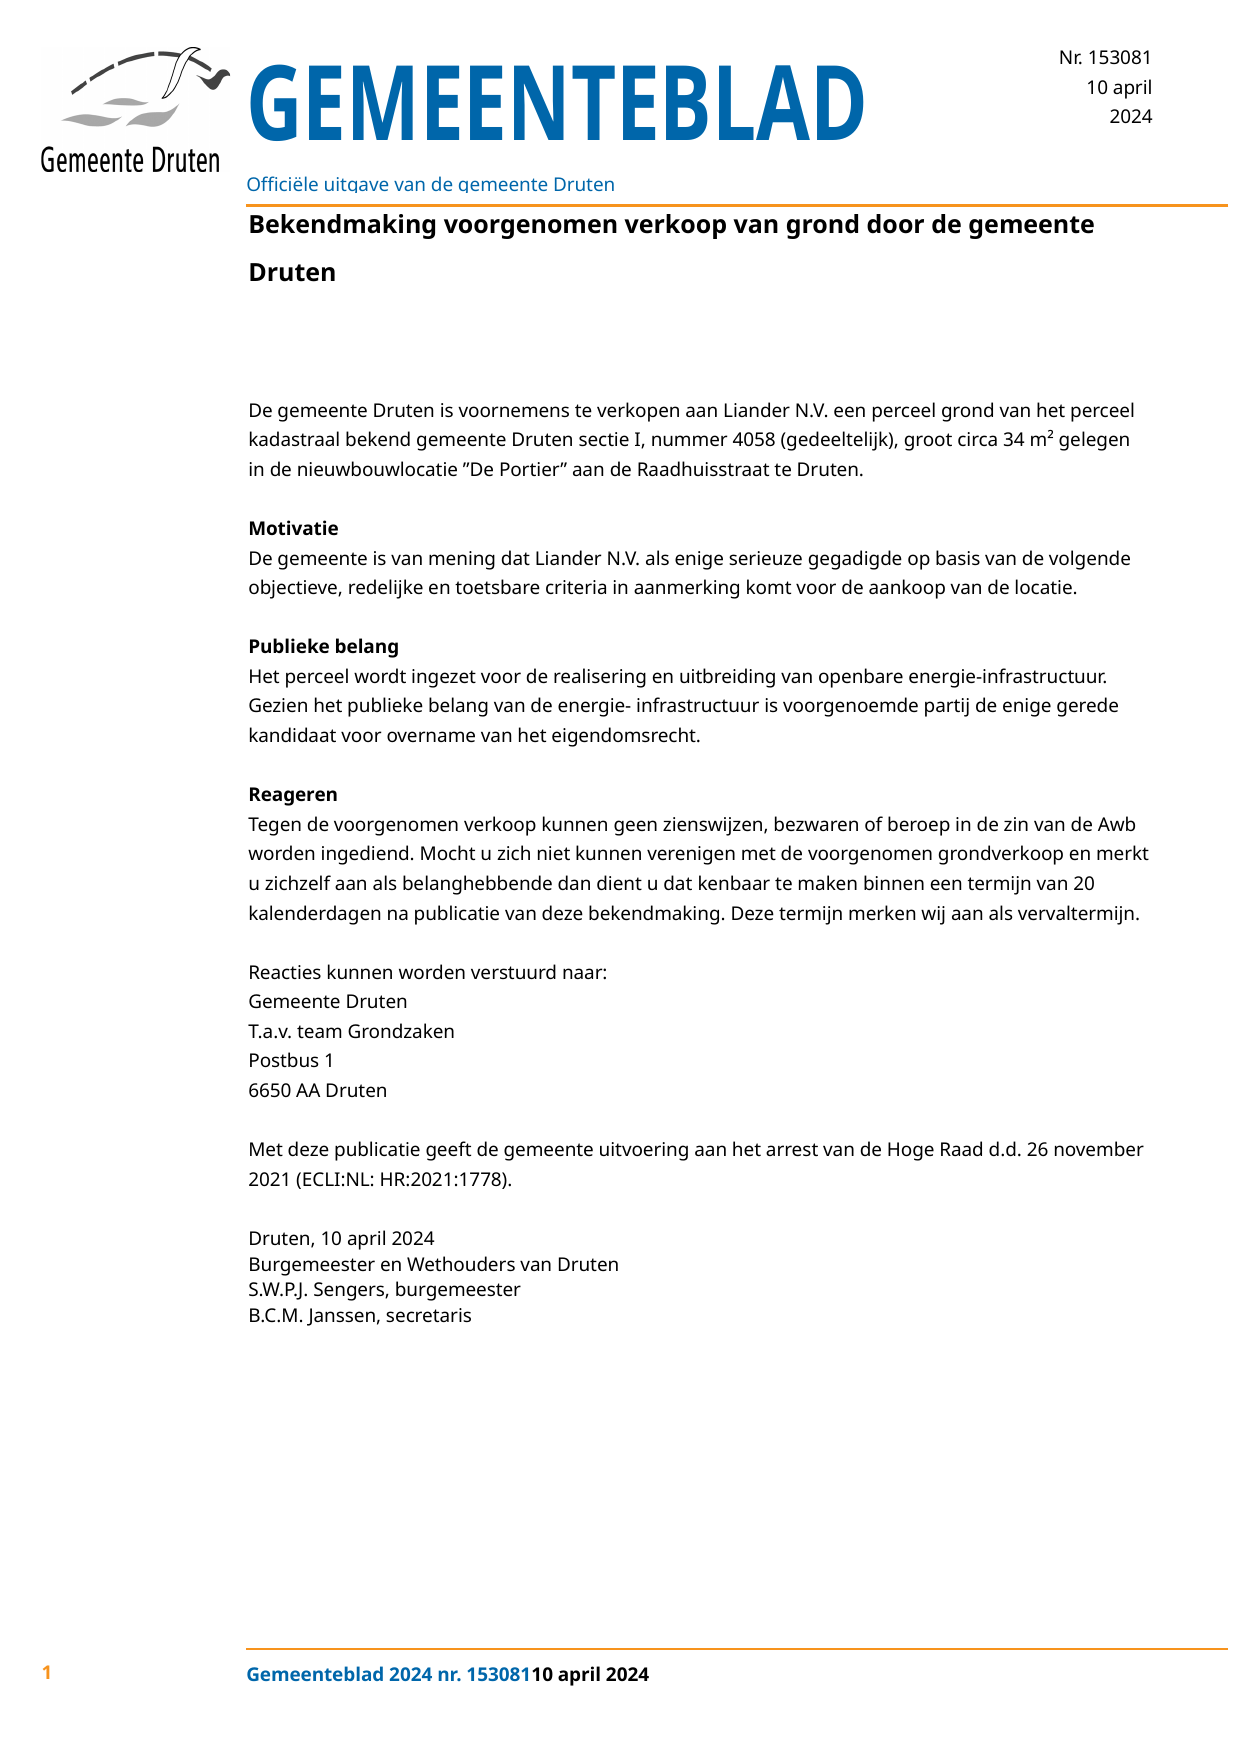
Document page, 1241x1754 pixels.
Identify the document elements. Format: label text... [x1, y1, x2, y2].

text 6650 AA Druten [248, 1077, 1152, 1103]
picture [41, 47, 231, 172]
text De gemeente is van mening dat Liander N.V. als enige serieuze gegadigde op basis van de volgende objectieve, redelijke en toetsbare criteria in aanmerking komt voor de aankoop van de locatie. [248, 545, 1152, 600]
text B.C.M. Janssen, secretaris [248, 1302, 1152, 1328]
text Het perceel wordt ingezet voor de realisering en uitbreiding van openbare energie-infrastructuur. Gezien het publieke belang van de energie- infrastructuur is voorgenoemde partij de enige gerede kandidaat voor overname van het eigendomsrecht. [248, 663, 1152, 748]
text S.W.P.J. Sengers, burgemeester [248, 1277, 1152, 1302]
text De gemeente Druten is voornemens te verkopen aan Liander N.V. een perceel grond van het perceel kadastraal bekend gemeente Druten sectie I, nummer 4058 (gedeeltelijk), groot circa 34 m² gelegen in de nieuwbouwlocatie ”De Portier” aan de Raadhuisstraat te Druten. [248, 397, 1152, 482]
text Reageren [248, 781, 1152, 807]
text Gemeente Druten [248, 988, 1152, 1014]
text Met deze publicatie geeft de gemeente uitvoering aan het arrest van de Hoge Raad d.d. 26 november 2021 (ECLI:NL: HR:2021:1778). [248, 1136, 1152, 1192]
text Postbus 1 [248, 1048, 1152, 1073]
text Motivatie [248, 515, 1152, 541]
text Druten, 10 april 2024 [248, 1225, 1152, 1251]
text Burgemeester en Wethouders van Druten [248, 1251, 1152, 1277]
text Publieke belang [248, 633, 1152, 659]
text Tegen de voorgenomen verkoop kunnen geen zienswijzen, bezwaren of beroep in de zin van de Awb worden ingediend. Mocht u zich niet kunnen verenigen met de voorgenomen grondverkoop en merkt u zichzelf aan als belanghebbende dan dient u dat kenbaar te maken binnen een termijn van 20 kalenderdagen na publicatie van deze bekendmaking. Deze termijn merken wij aan als vervaltermijn. [248, 811, 1152, 925]
text Reacties kunnen worden verstuurd naar: [248, 959, 1152, 984]
text Bekendmaking voorgenomen verkoop van grond door de gemeente Druten [248, 207, 1152, 288]
text T.a.v. team Grondzaken [248, 1018, 1152, 1044]
